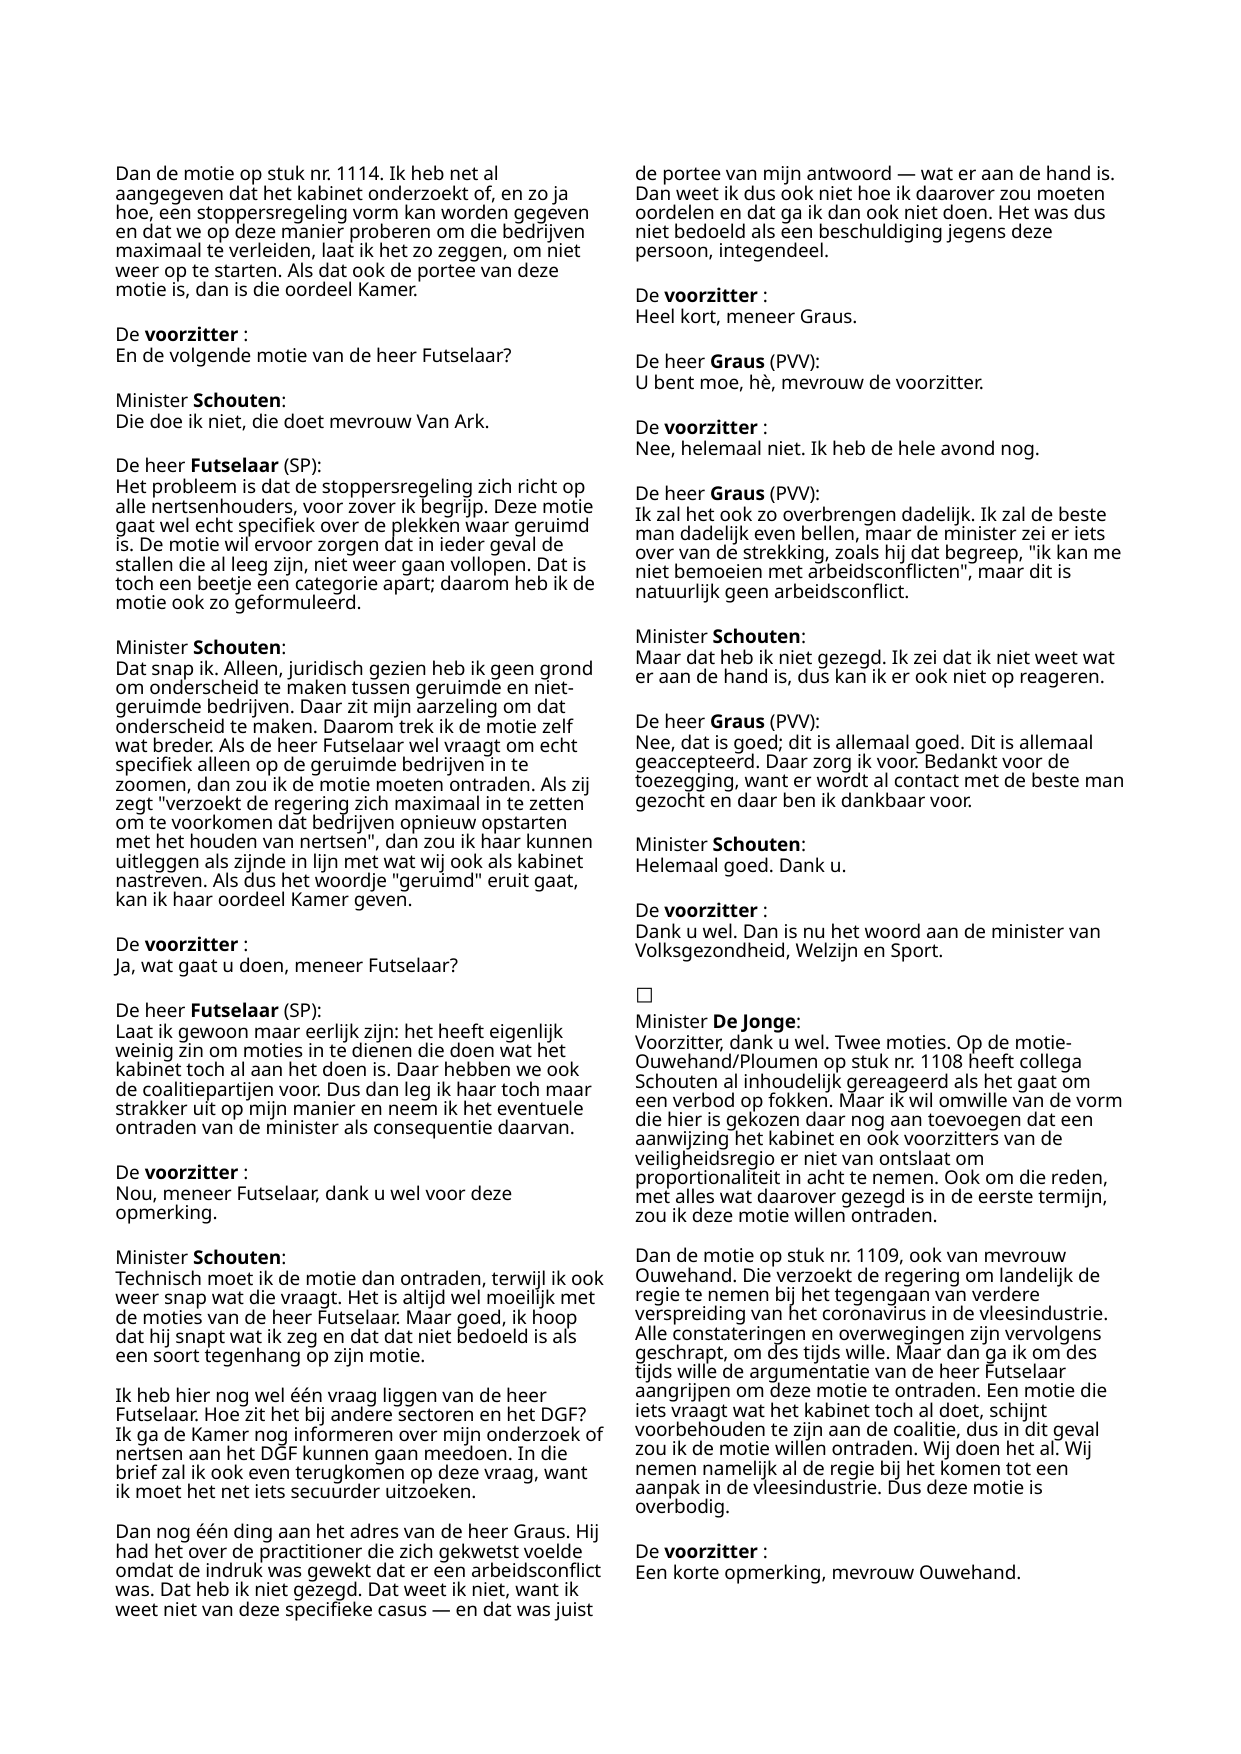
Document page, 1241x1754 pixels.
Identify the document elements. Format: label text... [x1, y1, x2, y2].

text De heer Graus (PVV): [635, 708, 1125, 734]
text Dan nog één ding aan het adres van de heer Graus. Hij had het over de practitioner die zich gekwetst voelde omdat de indruk was gewekt dat er een arbeidsconflict was. Dat heb ik niet gezegd. Dat weet ik niet, want ik weet niet van deze specifieke casus — en dat was juist [115, 1523, 605, 1620]
text Een korte opmerking, mevrouw Ouwehand. [635, 1564, 1125, 1583]
text Minister De Jonge: [635, 1008, 1125, 1034]
text Maar dat heb ik niet gezegd. Ik zei dat ik niet weet wat er aan de hand is, dus kan ik er ook niet op reageren. [635, 649, 1125, 687]
text De heer Futselaar (SP): [115, 453, 605, 478]
text De voorzitter : [635, 282, 1125, 308]
text De voorzitter : [115, 1159, 605, 1185]
text De heer Graus (PVV): [635, 348, 1125, 374]
text Nou, meneer Futselaar, dank u wel voor deze opmerking. [115, 1185, 605, 1223]
text Die doe ik niet, die doet mevrouw Van Ark. [115, 413, 605, 432]
text Ja, wat gaat u doen, meneer Futselaar? [115, 957, 605, 976]
text De voorzitter : [115, 931, 605, 957]
text Ik heb hier nog wel één vraag liggen van de heer Futselaar. Hoe zit het bij andere sectoren en het DGF? Ik ga de Kamer nog informeren over mijn onderzoek of nertsen aan het DGF kunnen gaan meedoen. In die brief zal ik ook even terugkomen op deze vraag, want ik moet het net iets secuurder uitzoeken. [115, 1387, 605, 1503]
text U bent moe, hè, mevrouw de voorzitter. [635, 374, 1125, 393]
text Voorzitter, dank u wel. Twee moties. Op de motie-Ouwehand/Ploumen op stuk nr. 1108 heeft collega Schouten al inhoudelijk gereageerd als het gaat om een verbod op fokken. Maar ik wil omwille van de vorm die hier is gekozen daar nog aan toevoegen dat een aanwijzing het kabinet en ook voorzitters van de veiligheidsregio er niet van ontslaat om proportionaliteit in acht te nemen. Ook om die reden, met alles wat daarover gezegd is in de eerste termijn, zou ik deze motie willen ontraden. [635, 1034, 1125, 1227]
text Technisch moet ik de motie dan ontraden, terwijl ik ook weer snap wat die vraagt. Het is altijd wel moeilijk met de moties van de heer Futselaar. Maar goed, ik hoop dat hij snapt wat ik zeg en dat dat niet bedoeld is als een soort tegenhang op zijn motie. [115, 1270, 605, 1366]
text De voorzitter : [635, 414, 1125, 440]
text Heel kort, meneer Graus. [635, 308, 1125, 327]
text De heer Graus (PVV): [635, 480, 1125, 506]
text Minister Schouten: [635, 623, 1125, 649]
text De heer Futselaar (SP): [115, 997, 605, 1023]
text Minister Schouten: [115, 1244, 605, 1270]
text De voorzitter : [115, 321, 605, 347]
text Nee, dat is goed; dit is allemaal goed. Dit is allemaal geaccepteerd. Daar zorg ik voor. Bedankt voor de toezegging, want er wordt al contact met de beste man gezocht en daar ben ik dankbaar voor. [635, 734, 1125, 811]
text ⬜ [635, 983, 1125, 1008]
text En de volgende motie van de heer Futselaar? [115, 347, 605, 366]
text Minister Schouten: [115, 634, 605, 660]
text Het probleem is dat de stoppersregeling zich richt op alle nertsenhouders, voor zover ik begrijp. Deze motie gaat wel echt specifiek over de plekken waar geruimd is. De motie wil ervoor zorgen dat in ieder geval de stallen die al leeg zijn, niet weer gaan vollopen. Dat is toch een beetje een categorie apart; daarom heb ik de motie ook zo geformuleerd. [115, 478, 605, 613]
text Helemaal goed. Dank u. [635, 857, 1125, 877]
text Minister Schouten: [635, 832, 1125, 857]
text Minister Schouten: [115, 387, 605, 413]
text De voorzitter : [635, 897, 1125, 923]
text de portee van mijn antwoord — wat er aan de hand is. Dan weet ik dus ook niet hoe ik daarover zou moeten oordelen en dat ga ik dan ook niet doen. Het was dus niet bedoeld als een beschuldiging jegens deze persoon, integendeel. [635, 165, 1125, 262]
text Laat ik gewoon maar eerlijk zijn: het heeft eigenlijk weinig zin om moties in te dienen die doen wat het kabinet toch al aan het doen is. Daar hebben we ook de coalitiepartijen voor. Dus dan leg ik haar toch maar strakker uit op mijn manier en neem ik het eventuele ontraden van de minister als consequentie daarvan. [115, 1023, 605, 1138]
text Nee, helemaal niet. Ik heb de hele avond nog. [635, 440, 1125, 459]
text De voorzitter : [635, 1538, 1125, 1564]
text Dan de motie op stuk nr. 1114. Ik heb net al aangegeven dat het kabinet onderzoekt of, en zo ja hoe, een stoppersregeling vorm kan worden gegeven en dat we op deze manier proberen om die bedrijven maximaal te verleiden, laat ik het zo zeggen, om niet weer op te starten. Als dat ook de portee van deze motie is, dan is die oordeel Kamer. [115, 165, 605, 300]
text Dan de motie op stuk nr. 1109, ook van mevrouw Ouwehand. Die verzoekt de regering om landelijk de regie te nemen bij het tegengaan van verdere verspreiding van het coronavirus in de vleesindustrie. Alle constateringen en overwegingen zijn vervolgens geschrapt, om des tijds wille. Maar dan ga ik om des tijds wille de argumentatie van de heer Futselaar aangrijpen om deze motie te ontraden. Een motie die iets vraagt wat het kabinet toch al doet, schijnt voorbehouden te zijn aan de coalitie, dus in dit geval zou ik de motie willen ontraden. Wij doen het al. Wij nemen namelijk al de regie bij het komen tot een aanpak in de vleesindustrie. Dus deze motie is overbodig. [635, 1247, 1125, 1517]
text Ik zal het ook zo overbrengen dadelijk. Ik zal de beste man dadelijk even bellen, maar de minister zei er iets over van de strekking, zoals hij dat begreep, "ik kan me niet bemoeien met arbeidsconflicten", maar dit is natuurlijk geen arbeidsconflict. [635, 506, 1125, 602]
text Dank u wel. Dan is nu het woord aan de minister van Volksgezondheid, Welzijn en Sport. [635, 923, 1125, 962]
text Dat snap ik. Alleen, juridisch gezien heb ik geen grond om onderscheid te maken tussen geruimde en niet-geruimde bedrijven. Daar zit mijn aarzeling om dat onderscheid te maken. Daarom trek ik de motie zelf wat breder. Als de heer Futselaar wel vraagt om echt specifiek alleen op de geruimde bedrijven in te zoomen, dan zou ik de motie moeten ontraden. Als zij zegt "verzoekt de regering zich maximaal in te zetten om te voorkomen dat bedrijven opnieuw opstarten met het houden van nertsen", dan zou ik haar kunnen uitleggen als zijnde in lijn met wat wij ook als kabinet nastreven. Als dus het woordje "geruimd" eruit gaat, kan ik haar oordeel Kamer geven. [115, 660, 605, 910]
